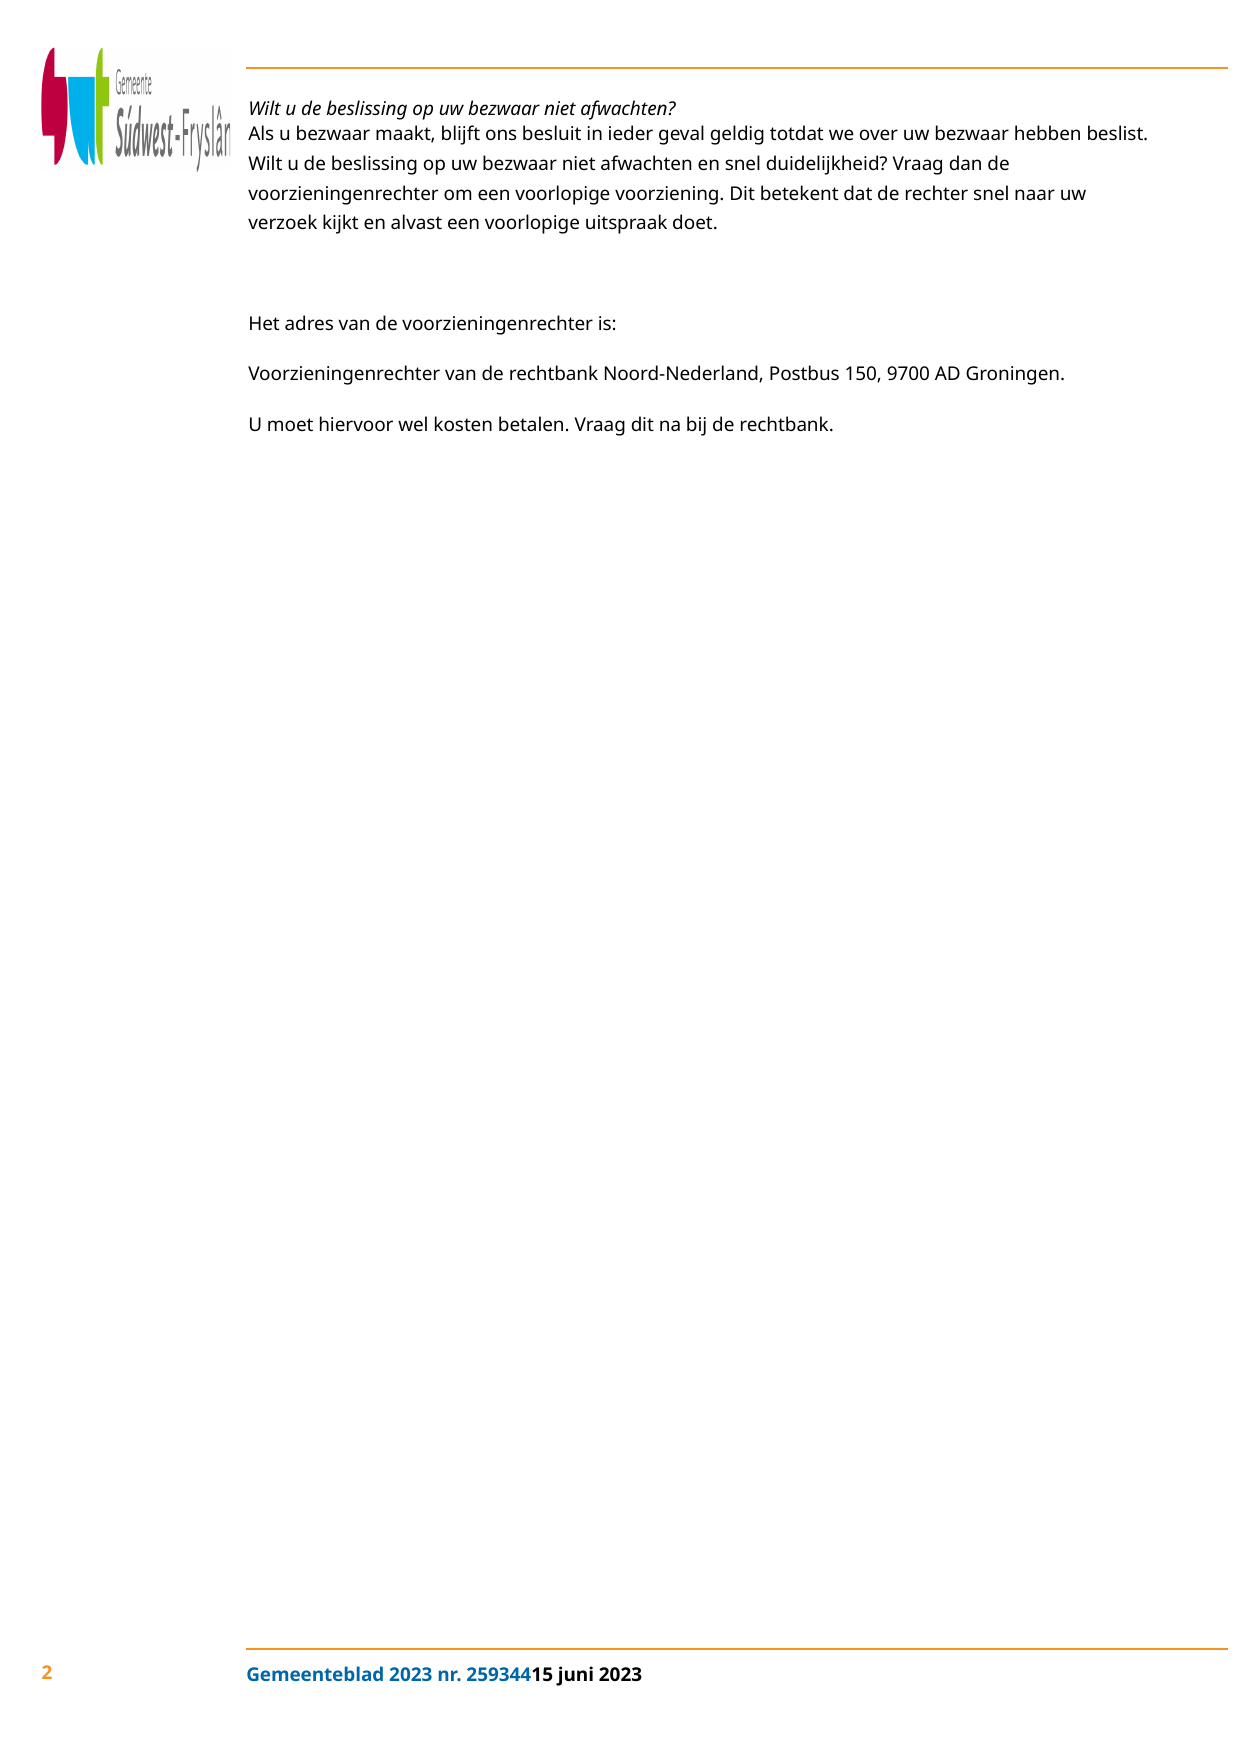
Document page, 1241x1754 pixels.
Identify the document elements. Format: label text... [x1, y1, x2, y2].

text Het adres van de voorzieningenrechter is: [248, 310, 1152, 336]
picture [41, 47, 231, 172]
text Voorzieningenrechter van de rechtbank Noord-Nederland, Postbus 150, 9700 AD Groningen. [248, 361, 1152, 386]
text U moet hiervoor wel kosten betalen. Vraag dit na bij de rechtbank. [248, 411, 1152, 437]
text Wilt u de beslissing op uw bezwaar niet afwachten? [248, 95, 1152, 121]
text Als u bezwaar maakt, blijft ons besluit in ieder geval geldig totdat we over uw bezwaar hebben beslist. Wilt u de beslissing op uw bezwaar niet afwachten en snel duidelijkheid? Vraag dan de voorzieningenrechter om een voorlopige voorziening. Dit betekent dat de rechter snel naar uw verzoek kijkt en alvast een voorlopige uitspraak doet. [248, 121, 1152, 235]
